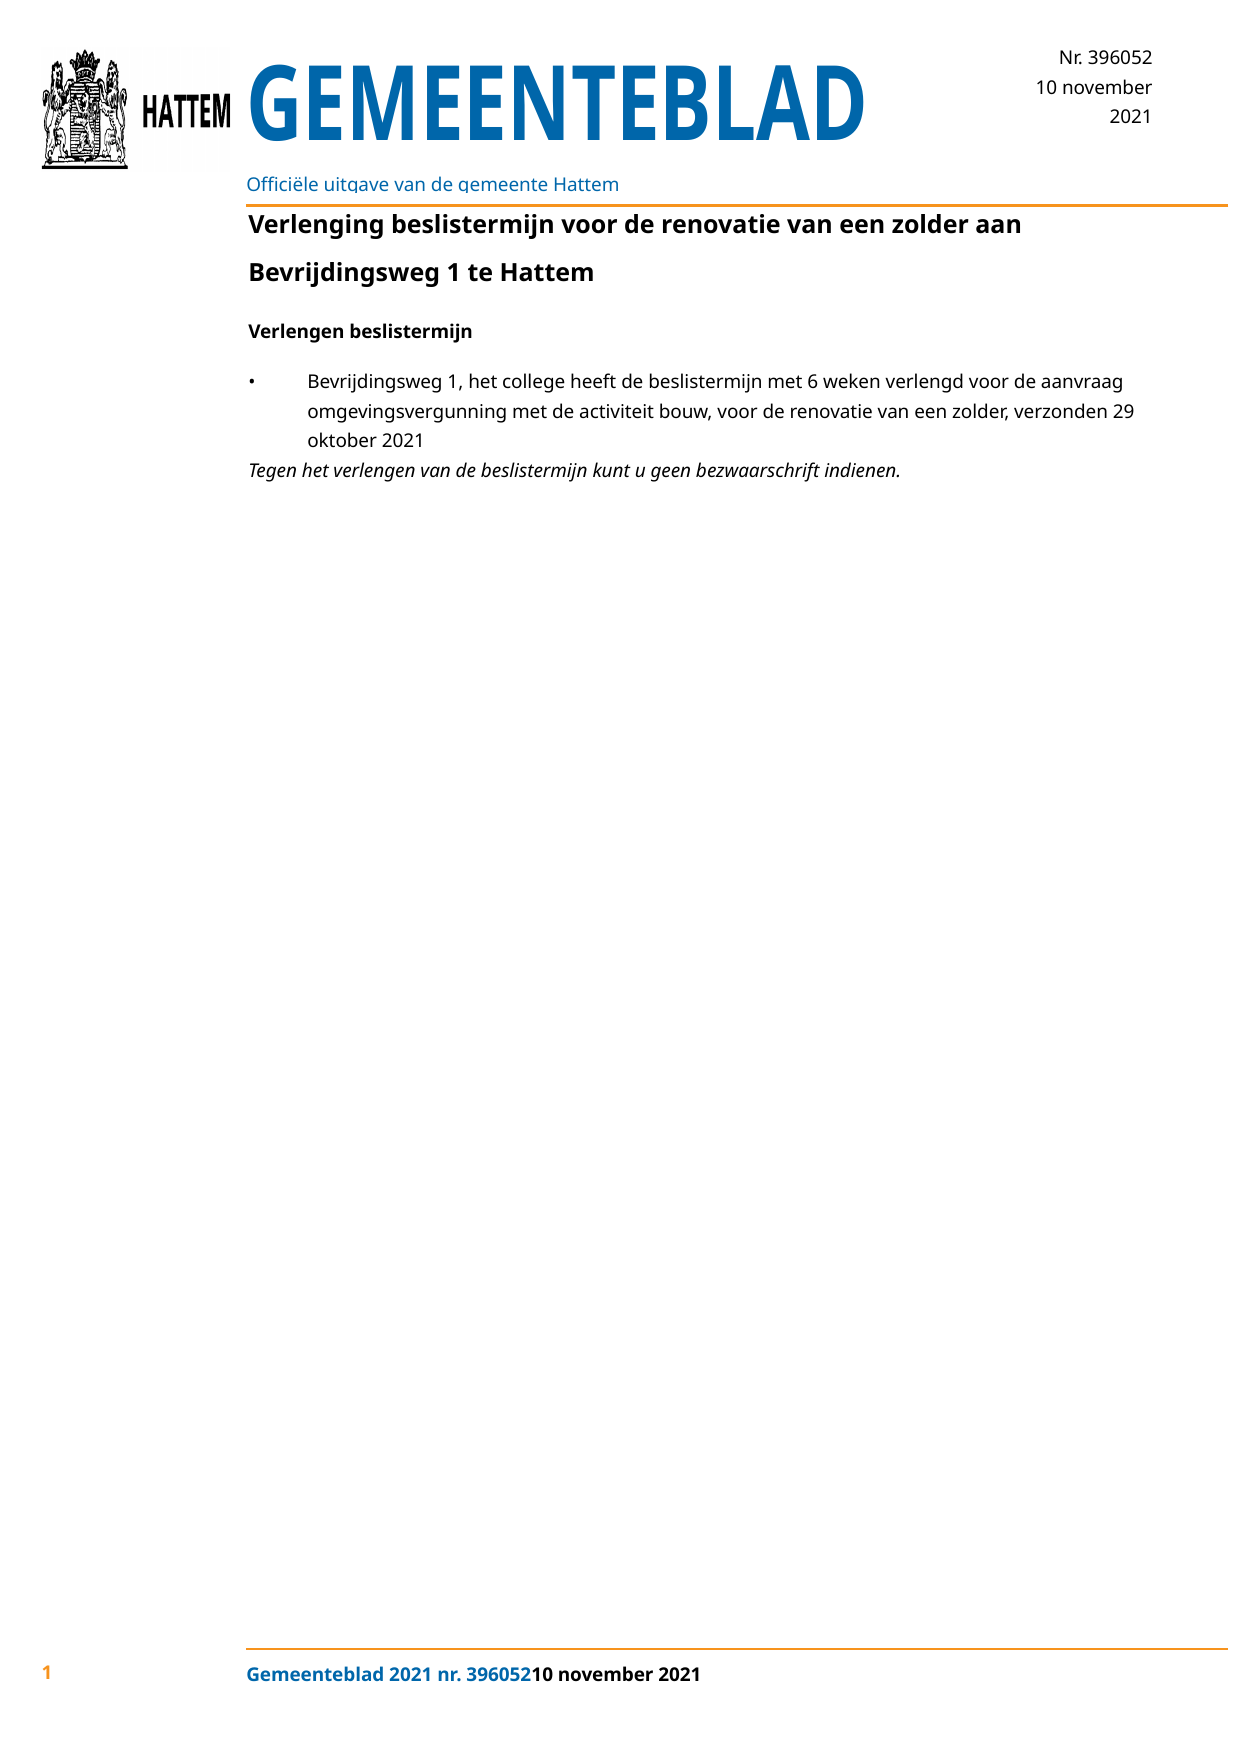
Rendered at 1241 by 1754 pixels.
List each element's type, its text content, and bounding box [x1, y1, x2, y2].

text Verlengen beslistermijn [248, 318, 1152, 344]
text Verlenging beslistermijn voor de renovatie van een zolder aan Bevrijdingsweg 1 te Hattem [248, 207, 1152, 288]
list Bevrijdingsweg 1, het college heeft de beslistermijn met 6 weken verlengd voor de aanvraag omgevingsvergunning met de activiteit bouw, voor de renovatie van een zolder, verzonden 29 oktober 2021 [248, 368, 1152, 453]
picture [41, 47, 231, 172]
text Tegen het verlengen van de beslistermijn kunt u geen bezwaarschrift indienen. [248, 457, 1152, 483]
